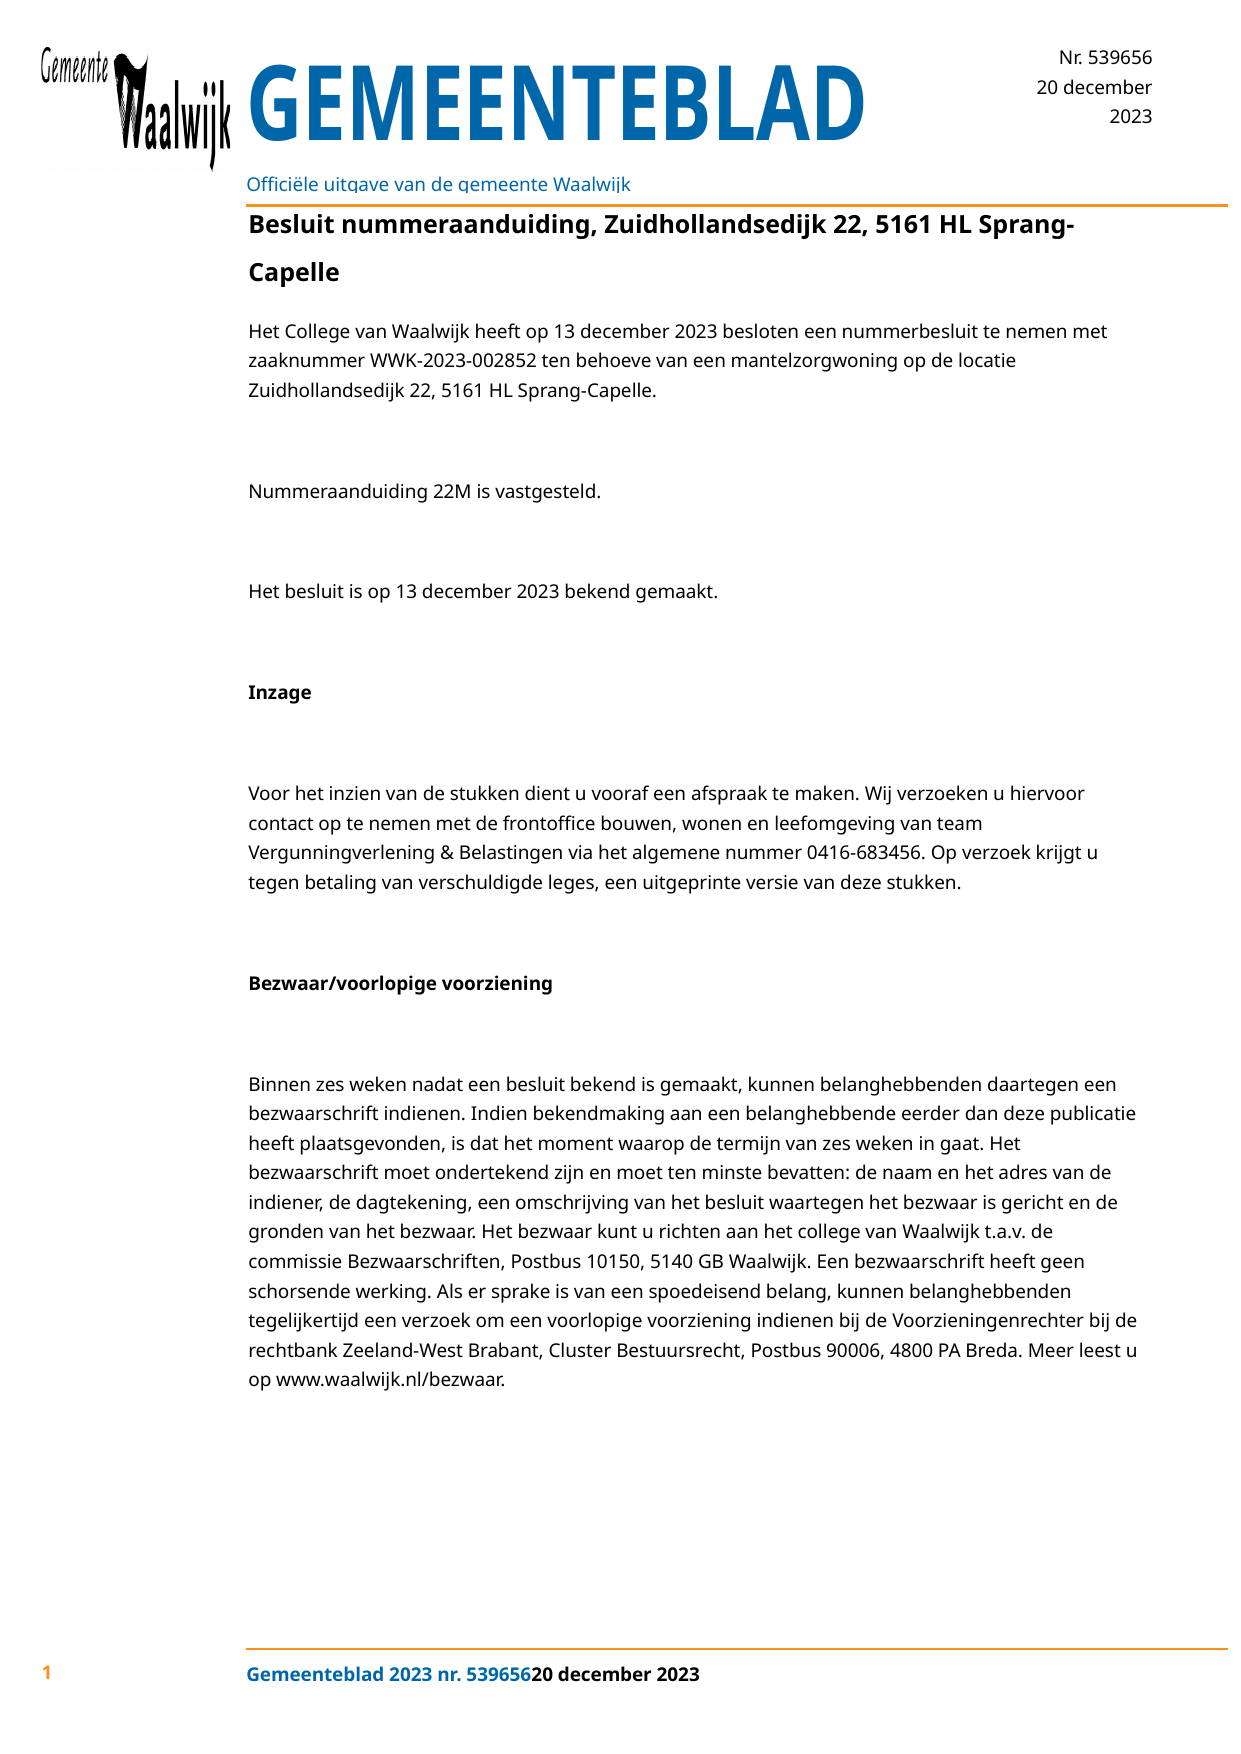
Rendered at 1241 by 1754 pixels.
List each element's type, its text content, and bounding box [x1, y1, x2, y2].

picture [41, 47, 231, 172]
text Inzage [248, 679, 1152, 705]
text Voor het inzien van de stukken dient u vooraf een afspraak te maken. Wij verzoeken u hiervoor contact op te nemen met de frontoffice bouwen, wonen en leefomgeving van team Vergunningverlening & Belastingen via het algemene nummer 0416-683456. Op verzoek krijgt u tegen betaling van verschuldigde leges, een uitgeprinte versie van deze stukken. [248, 780, 1152, 895]
text Binnen zes weken nadat een besluit bekend is gemaakt, kunnen belanghebbenden daartegen een bezwaarschrift indienen. Indien bekendmaking aan een belanghebbende eerder dan deze publicatie heeft plaatsgevonden, is dat het moment waarop de termijn van zes weken in gaat. Het bezwaarschrift moet ondertekend zijn en moet ten minste bevatten: de naam en het adres van de indiener, de dagtekening, een omschrijving van het besluit waartegen het bezwaar is gericht en de gronden van het bezwaar. Het bezwaar kunt u richten aan het college van Waalwijk t.a.v. de commissie Bezwaarschriften, Postbus 10150, 5140 GB Waalwijk. Een bezwaarschrift heeft geen schorsende werking. Als er sprake is van een spoedeisend belang, kunnen belanghebbenden tegelijkertijd een verzoek om een voorlopige voorziening indienen bij de Voorzieningenrechter bij de rechtbank Zeeland-West Brabant, Cluster Bestuursrecht, Postbus 90006, 4800 PA Breda. Meer leest u op www.waalwijk.nl/bezwaar. [248, 1071, 1152, 1392]
text Het College van Waalwijk heeft op 13 december 2023 besloten een nummerbesluit te nemen met zaaknummer WWK-2023-002852 ten behoeve van een mantelzorgwoning op de locatie Zuidhollandsedijk 22, 5161 HL Sprang-Capelle. [248, 318, 1152, 403]
text Het besluit is op 13 december 2023 bekend gemaakt. [248, 579, 1152, 604]
text Bezwaar/voorlopige voorziening [248, 970, 1152, 996]
text Nummeraanduiding 22M is vastgesteld. [248, 478, 1152, 504]
text Besluit nummeraanduiding, Zuidhollandsedijk 22, 5161 HL Sprang-Capelle [248, 207, 1152, 288]
